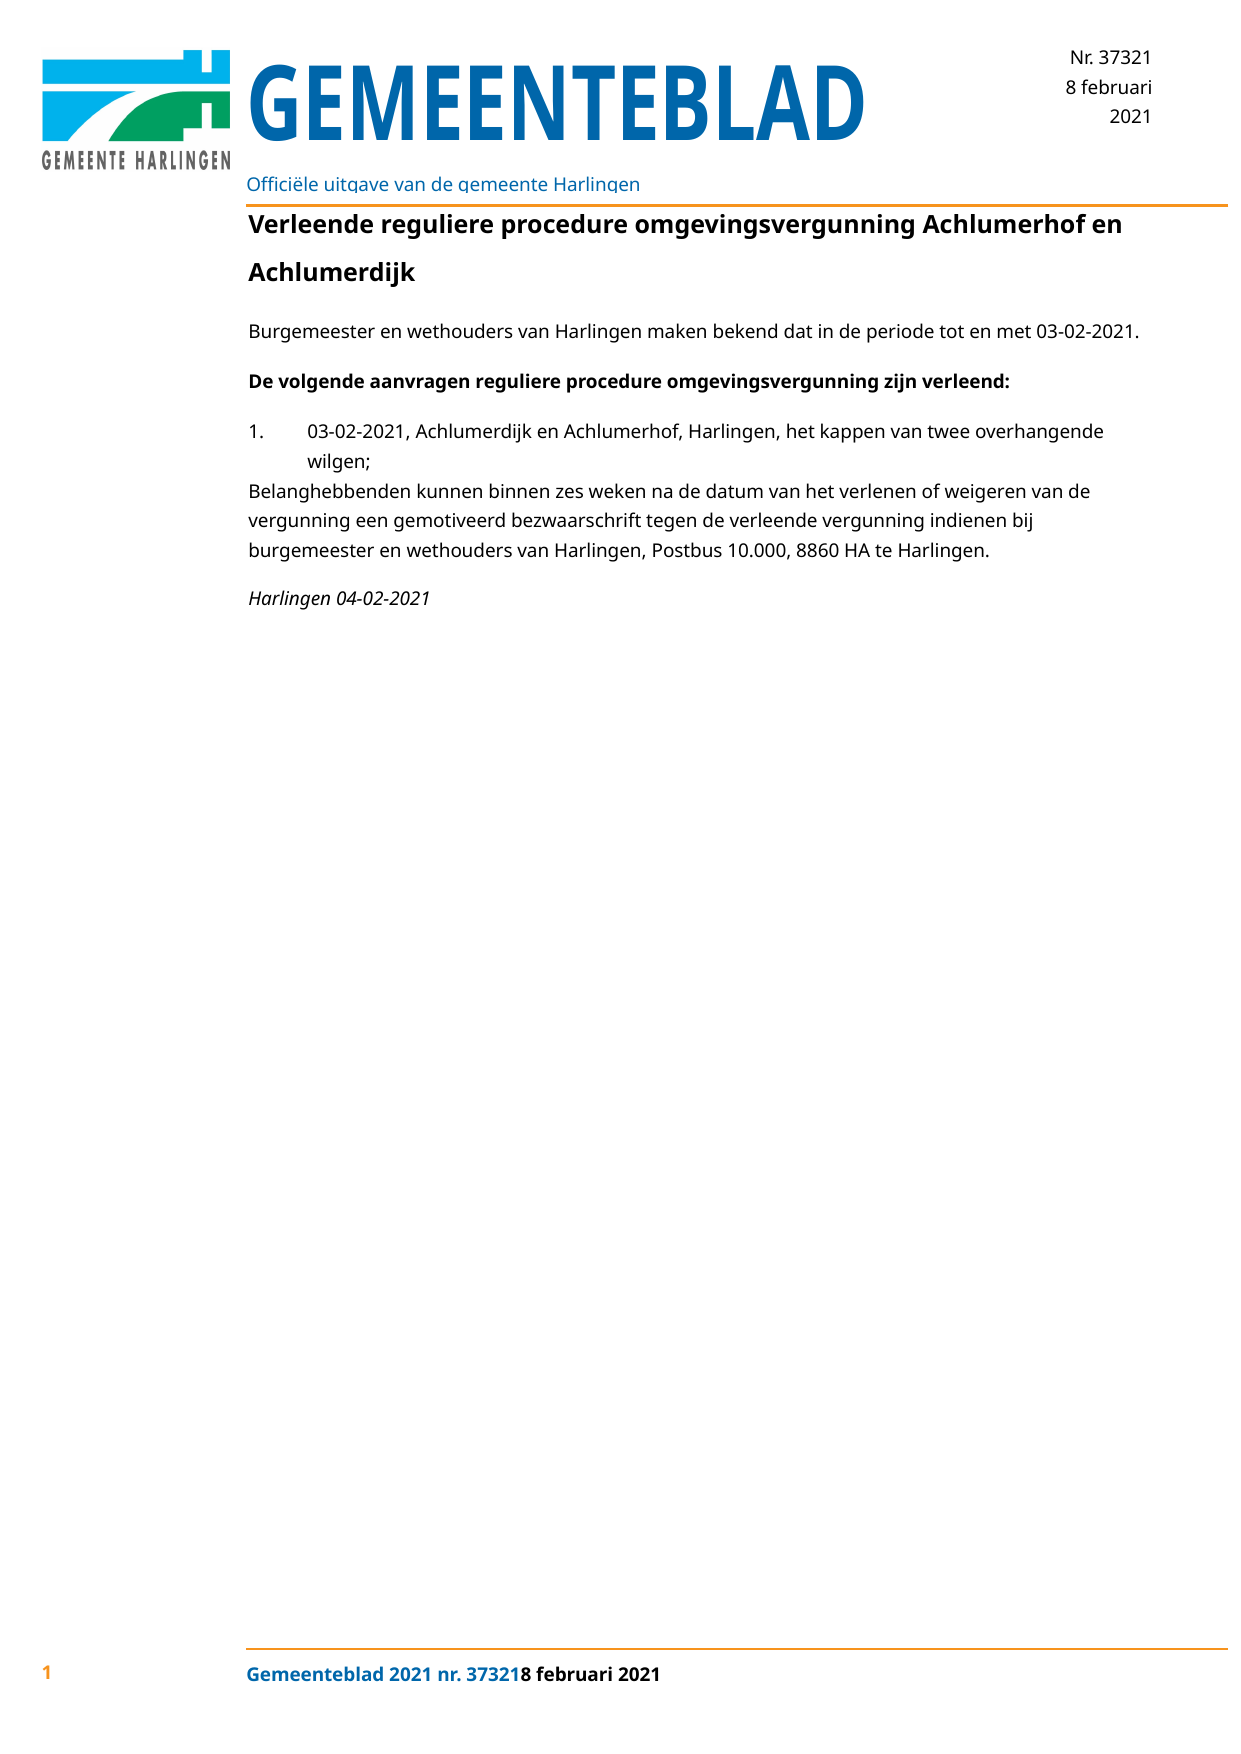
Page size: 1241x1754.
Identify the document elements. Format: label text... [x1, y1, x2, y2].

picture [41, 47, 231, 172]
text Verleende reguliere procedure omgevingsvergunning Achlumerhof en Achlumerdijk [248, 207, 1152, 288]
text De volgende aanvragen reguliere procedure omgevingsvergunning zijn verleend: [248, 368, 1152, 394]
list 03-02-2021, Achlumerdijk en Achlumerhof, Harlingen, het kappen van twee overhangende wilgen; [248, 419, 1152, 474]
text Burgemeester en wethouders van Harlingen maken bekend dat in de periode tot en met 03-02-2021. [248, 318, 1152, 344]
text Belanghebbenden kunnen binnen zes weken na de datum van het verlenen of weigeren van de vergunning een gemotiveerd bezwaarschrift tegen de verleende vergunning indienen bij burgemeester en wethouders van Harlingen, Postbus 10.000, 8860 HA te Harlingen. [248, 478, 1152, 563]
text Harlingen 04-02-2021 [248, 585, 1152, 611]
